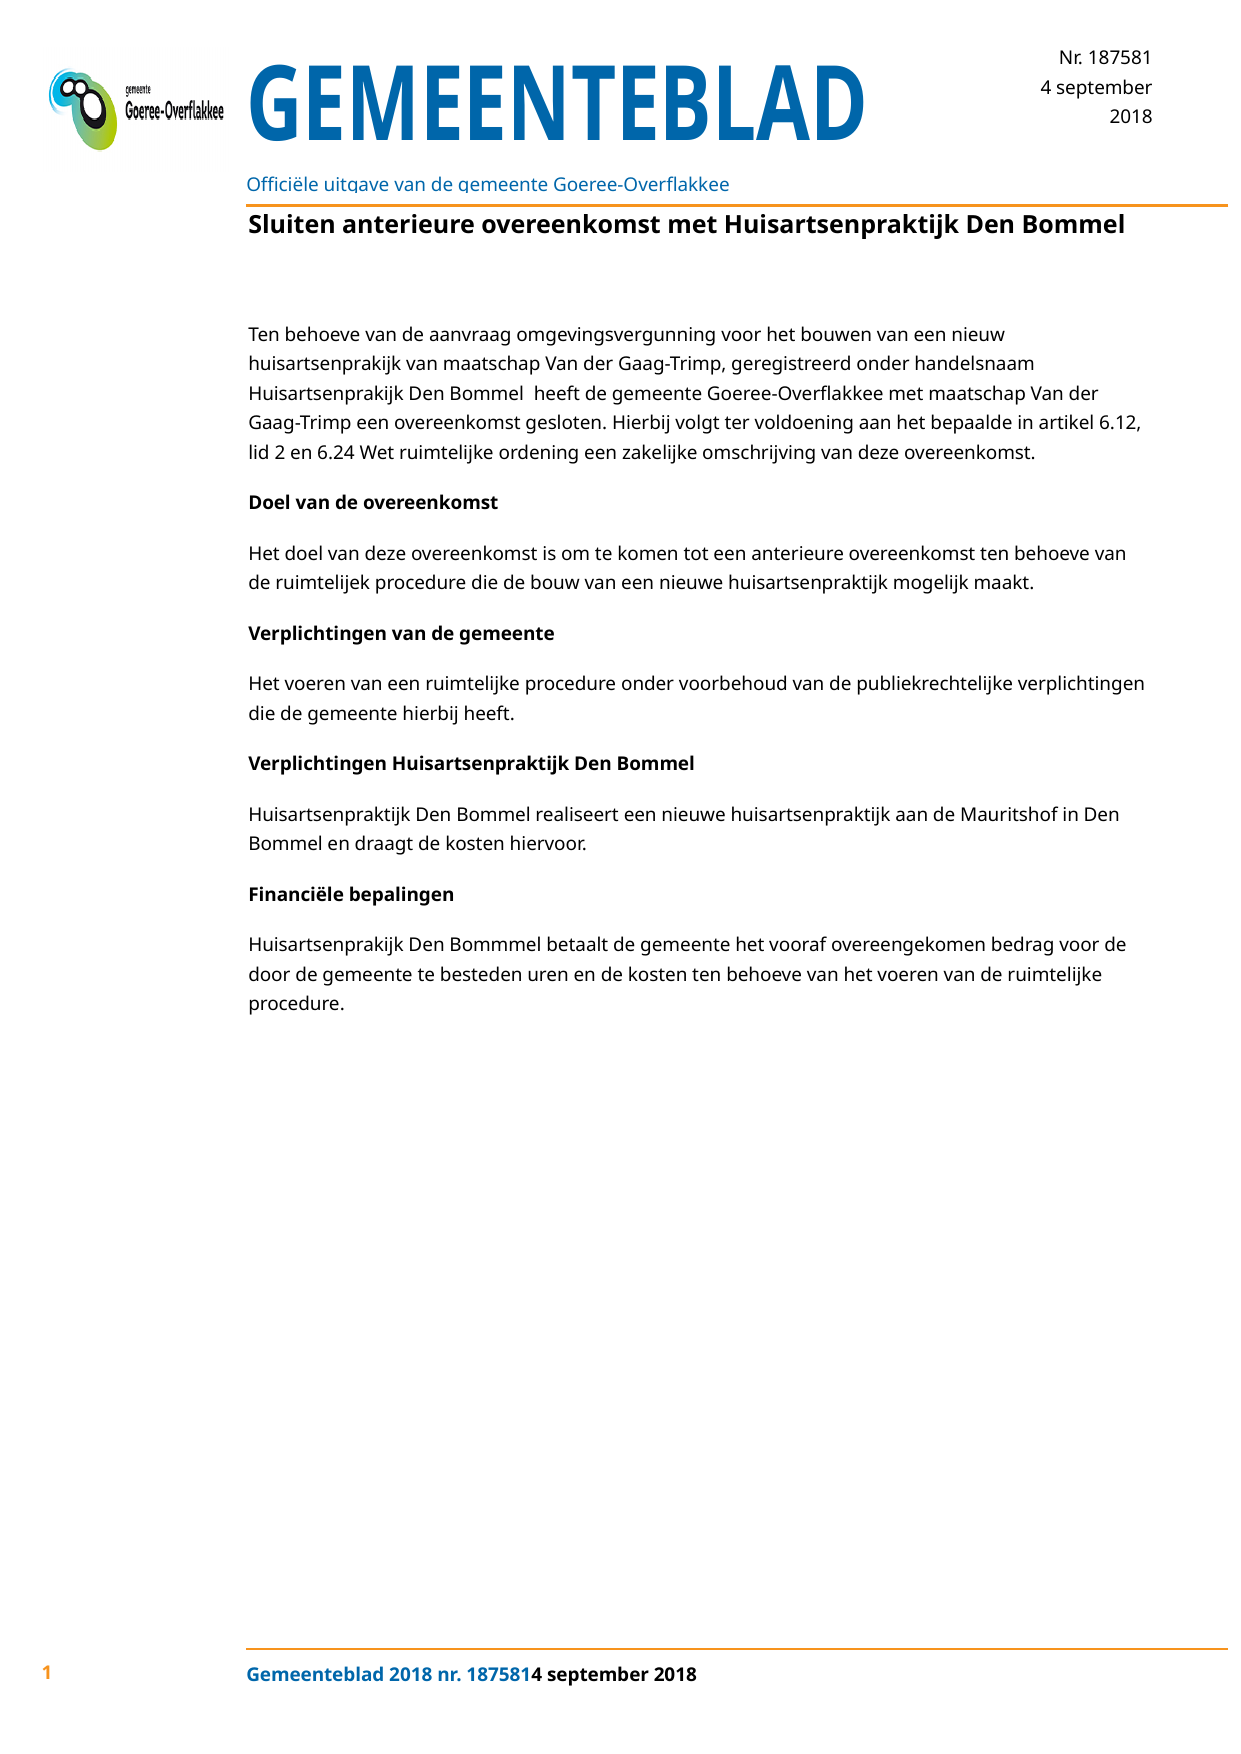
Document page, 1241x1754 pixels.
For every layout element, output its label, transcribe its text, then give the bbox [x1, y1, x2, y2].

text Ten behoeve van de aanvraag omgevingsvergunning voor het bouwen van een nieuw huisartsenprakijk van maatschap Van der Gaag-Trimp, geregistreerd onder handelsnaam Huisartsenprakijk Den Bommel heeft de gemeente Goeree-Overflakkee met maatschap Van der Gaag-Trimp een overeenkomst gesloten. Hierbij volgt ter voldoening aan het bepaalde in artikel 6.12, lid 2 en 6.24 Wet ruimtelijke ordening een zakelijke omschrijving van deze overeenkomst. [248, 321, 1152, 465]
text Verplichtingen Huisartsenpraktijk Den Bommel [248, 750, 1152, 776]
text Het doel van deze overeenkomst is om te komen tot een anterieure overeenkomst ten behoeve van de ruimtelijek procedure die de bouw van een nieuwe huisartsenpraktijk mogelijk maakt. [248, 540, 1152, 595]
text Sluiten anterieure overeenkomst met Huisartsenpraktijk Den Bommel [248, 207, 1152, 241]
text Financiële bepalingen [248, 881, 1152, 906]
text Verplichtingen van de gemeente [248, 620, 1152, 646]
text Huisartsenprakijk Den Bommmel betaalt de gemeente het vooraf overeengekomen bedrag voor de door de gemeente te besteden uren en de kosten ten behoeve van het voeren van de ruimtelijke procedure. [248, 931, 1152, 1016]
text Huisartsenpraktijk Den Bommel realiseert een nieuwe huisartsenpraktijk aan de Mauritshof in Den Bommel en draagt de kosten hiervoor. [248, 801, 1152, 856]
text Doel van de overeenkomst [248, 489, 1152, 515]
picture [41, 47, 231, 172]
text Het voeren van een ruimtelijke procedure onder voorbehoud van de publiekrechtelijke verplichtingen die de gemeente hierbij heeft. [248, 670, 1152, 726]
